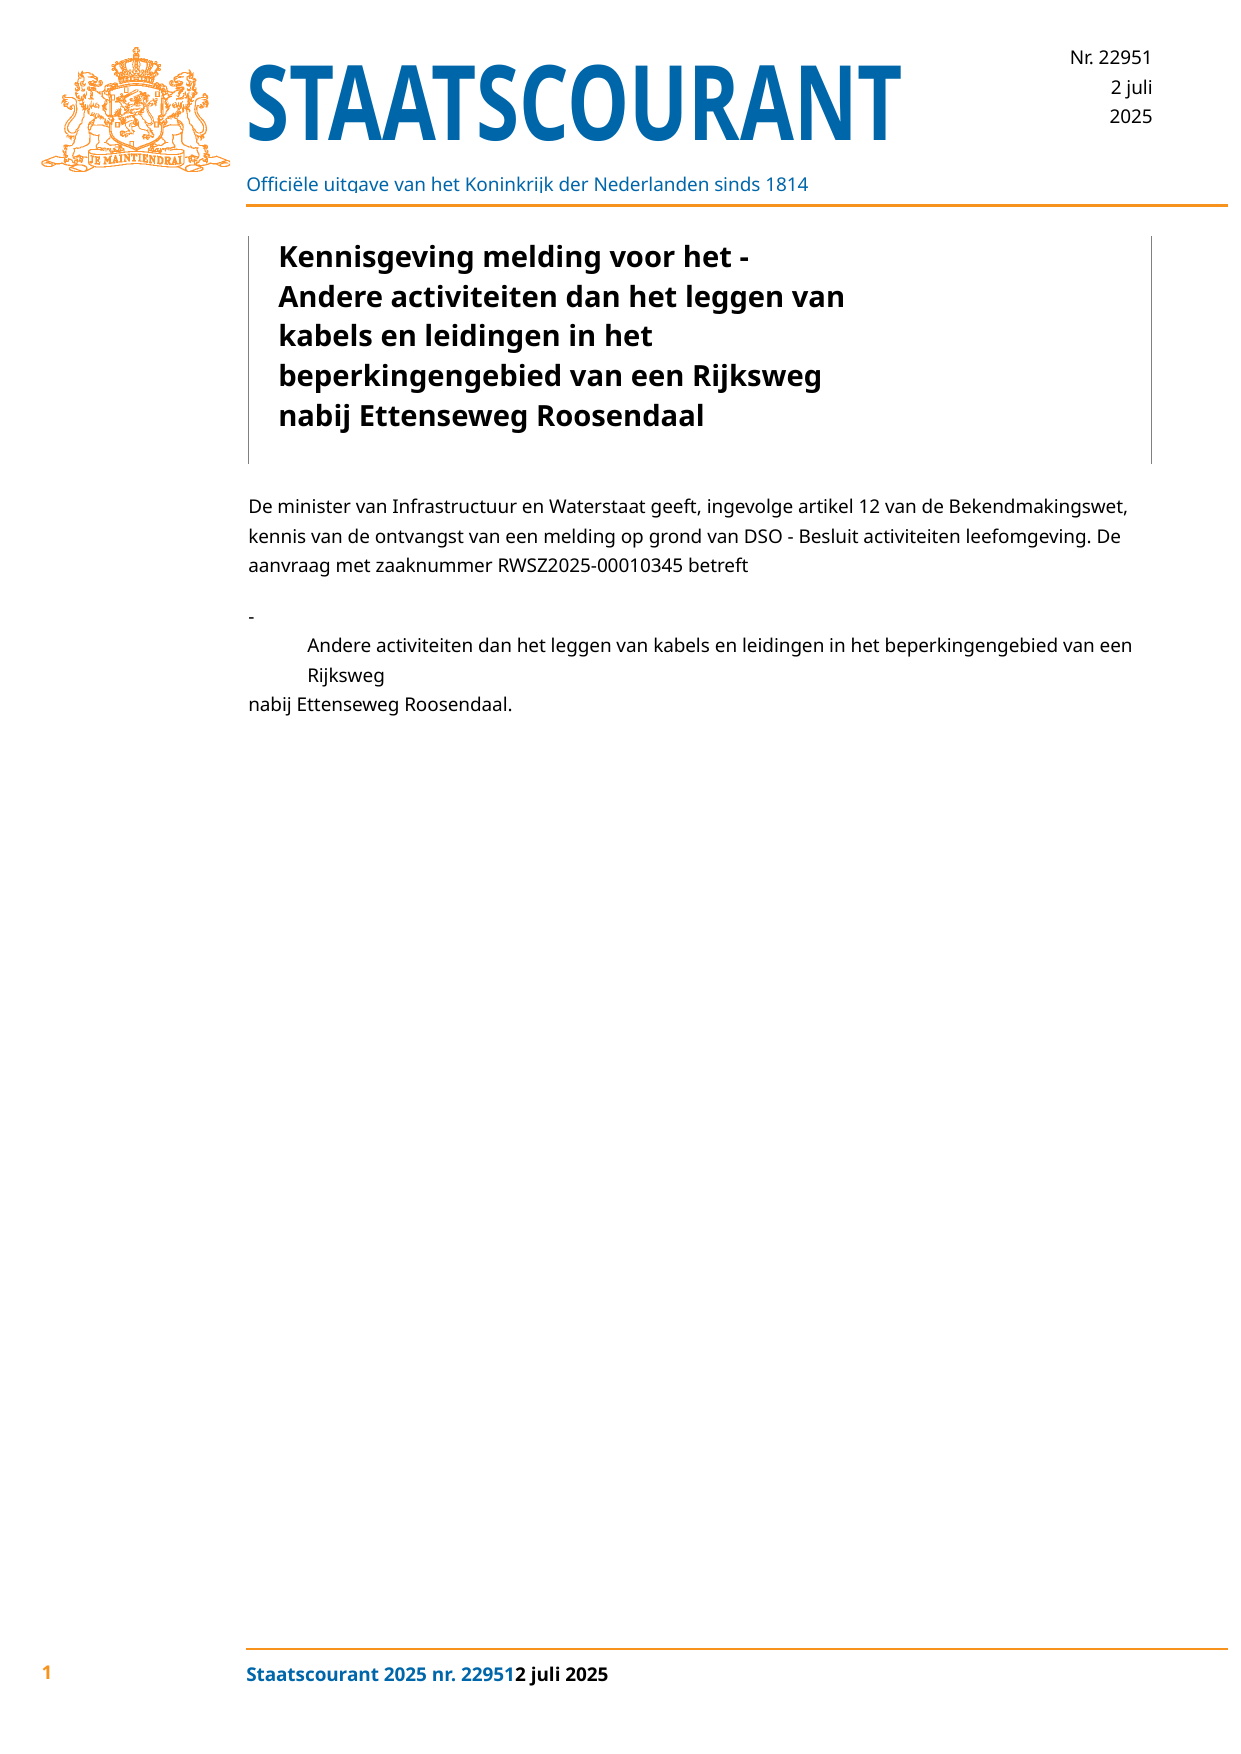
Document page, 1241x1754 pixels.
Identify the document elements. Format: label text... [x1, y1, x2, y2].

text De minister van Infrastructuur en Waterstaat geeft, ingevolge artikel 12 van de Bekendmakingswet, kennis van de ontvangst van een melding op grond van DSO - Besluit activiteiten leefomgeving. De aanvraag met zaaknummer RWSZ2025-00010345 betreft [248, 493, 1152, 578]
table_header [850, 236, 912, 413]
list Andere activiteiten dan het leggen van kabels en leidingen in het beperkingengebied van een Rijksweg [248, 632, 1152, 688]
table_header [850, 414, 1151, 464]
picture [41, 47, 231, 172]
picture [912, 236, 1090, 414]
table_header Kennisgeving melding voor het -Andere activiteiten dan het leggen van kabels en leidingen in het beperkingengebied van een Rijksweg nabij Ettenseweg Roosendaal [249, 236, 850, 464]
table_header [1090, 236, 1151, 413]
text nabij Ettenseweg Roosendaal. [248, 692, 1152, 717]
